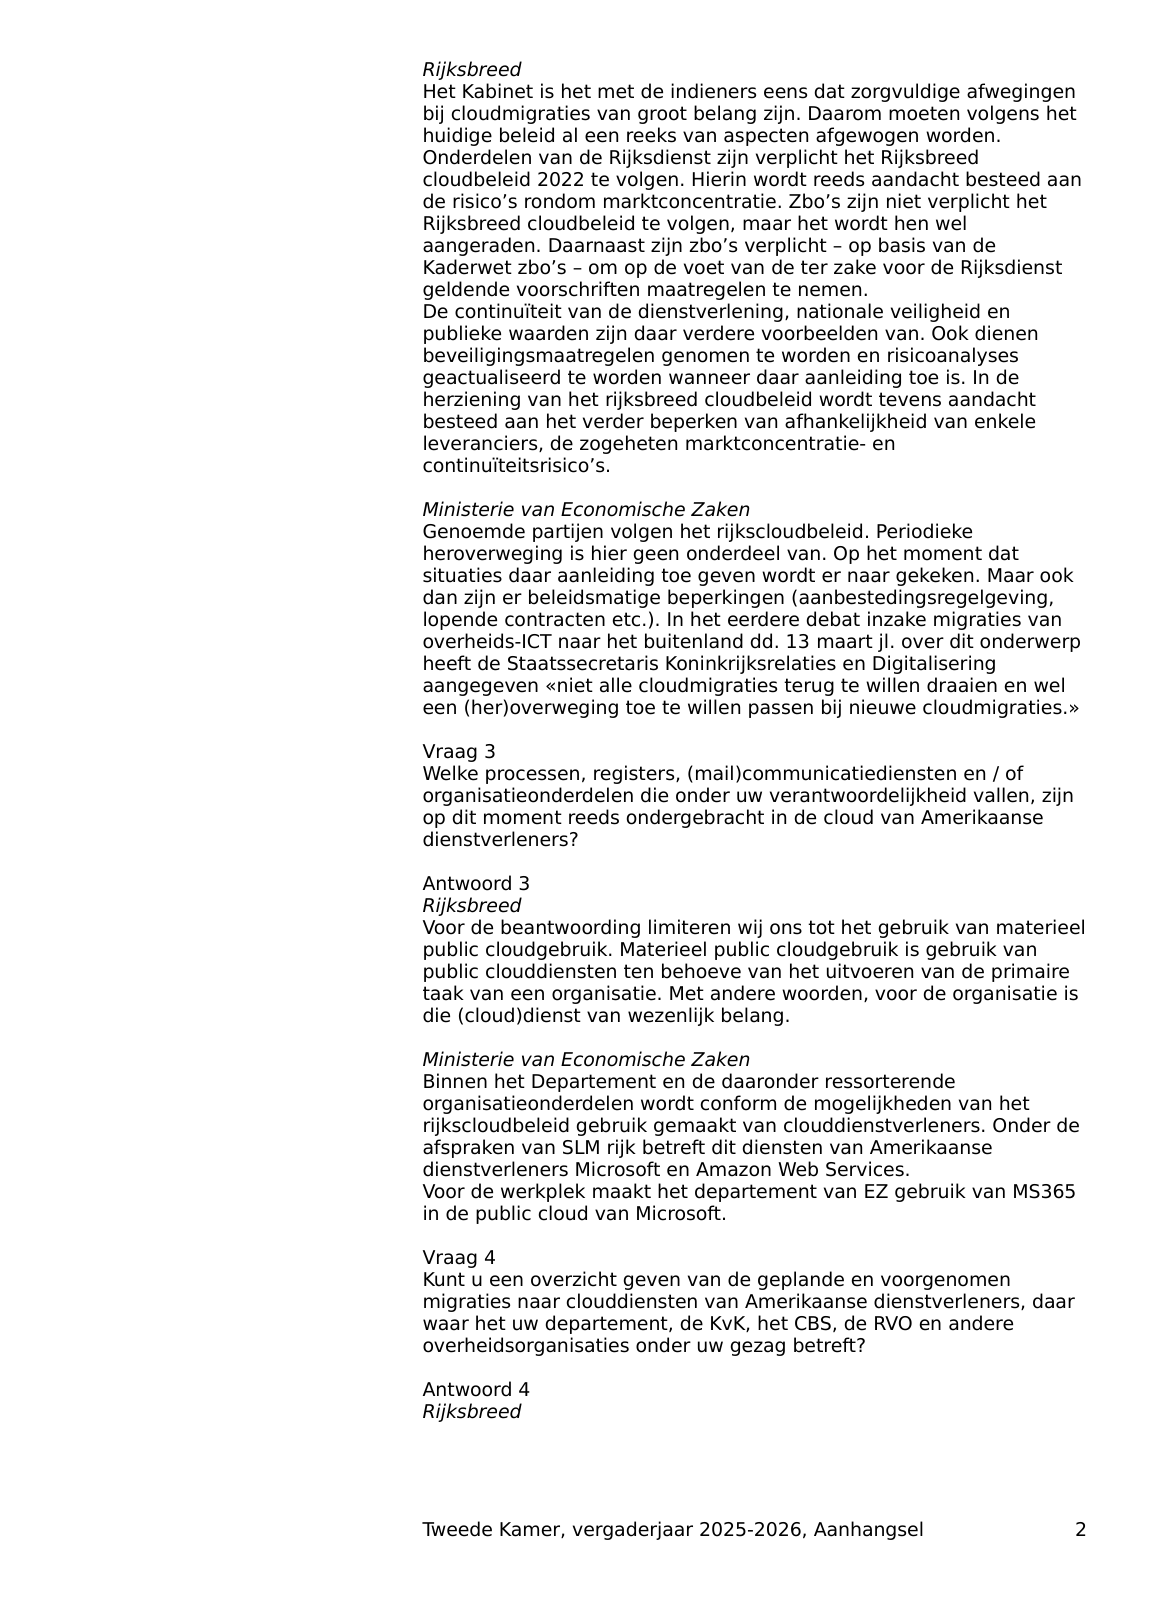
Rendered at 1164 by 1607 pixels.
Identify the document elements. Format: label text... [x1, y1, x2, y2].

text Kunt u een overzicht geven van de geplande en voorgenomen migraties naar clouddiensten van Amerikaanse dienstverleners, daar waar het uw departement, de KvK, het CBS, de RVO en andere overheidsorganisaties onder uw gezag betreft? [422, 1269, 1087, 1357]
text Voor de werkplek maakt het departement van EZ gebruik van MS365 in de public cloud van Microsoft. [422, 1181, 1087, 1225]
text Voor de beantwoording limiteren wij ons tot het gebruik van materieel public cloudgebruik. Materieel public cloudgebruik is gebruik van public clouddiensten ten behoeve van het uitvoeren van de primaire taak van een organisatie. Met andere woorden, voor de organisatie is die (cloud)dienst van wezenlijk belang. [422, 917, 1087, 1027]
text Rijksbreed [422, 59, 1087, 81]
text Ministerie van Economische Zaken [422, 499, 1087, 521]
text Ministerie van Economische Zaken [422, 1049, 1087, 1071]
text Vraag 4 [422, 1247, 1087, 1269]
text Vraag 3 [422, 741, 1087, 763]
text Rijksbreed [422, 895, 1087, 917]
text Antwoord 3 [422, 873, 1087, 895]
text Welke processen, registers, (mail)communicatiediensten en / of organisatieonderdelen die onder uw verantwoordelijkheid vallen, zijn op dit moment reeds ondergebracht in de cloud van Amerikaanse dienstverleners? [422, 763, 1087, 851]
text Genoemde partijen volgen het rijkscloudbeleid. Periodieke heroverweging is hier geen onderdeel van. Op het moment dat situaties daar aanleiding toe geven wordt er naar gekeken. Maar ook dan zijn er beleidsmatige beperkingen (aanbestedingsregelgeving, lopende contracten etc.). In het eerdere debat inzake migraties van overheids-ICT naar het buitenland dd. 13 maart jl. over dit onderwerp heeft de Staatssecretaris Koninkrijksrelaties en Digitalisering aangegeven «niet alle cloudmigraties terug te willen draaien en wel een (her)overweging toe te willen passen bij nieuwe cloudmigraties.» [422, 521, 1087, 719]
text Rijksbreed [422, 1401, 1087, 1423]
text Binnen het Departement en de daaronder ressorterende organisatieonderdelen wordt conform de mogelijkheden van het rijkscloudbeleid gebruik gemaakt van clouddienstverleners. Onder de afspraken van SLM rijk betreft dit diensten van Amerikaanse dienstverleners Microsoft en Amazon Web Services. [422, 1071, 1087, 1181]
text Het Kabinet is het met de indieners eens dat zorgvuldige afwegingen bij cloudmigraties van groot belang zijn. Daarom moeten volgens het huidige beleid al een reeks van aspecten afgewogen worden. Onderdelen van de Rijksdienst zijn verplicht het Rijksbreed cloudbeleid 2022 te volgen. Hierin wordt reeds aandacht besteed aan de risico’s rondom marktconcentratie. Zbo’s zijn niet verplicht het Rijksbreed cloudbeleid te volgen, maar het wordt hen wel aangeraden. Daarnaast zijn zbo’s verplicht – op basis van de Kaderwet zbo’s – om op de voet van de ter zake voor de Rijksdienst geldende voorschriften maatregelen te nemen. [422, 81, 1087, 301]
text Antwoord 4 [422, 1379, 1087, 1401]
text De continuïteit van de dienstverlening, nationale veiligheid en publieke waarden zijn daar verdere voorbeelden van. Ook dienen beveiligingsmaatregelen genomen te worden en risicoanalyses geactualiseerd te worden wanneer daar aanleiding toe is. In de herziening van het rijksbreed cloudbeleid wordt tevens aandacht besteed aan het verder beperken van afhankelijkheid van enkele leveranciers, de zogeheten marktconcentratie- en continuïteitsrisico’s. [422, 301, 1087, 477]
